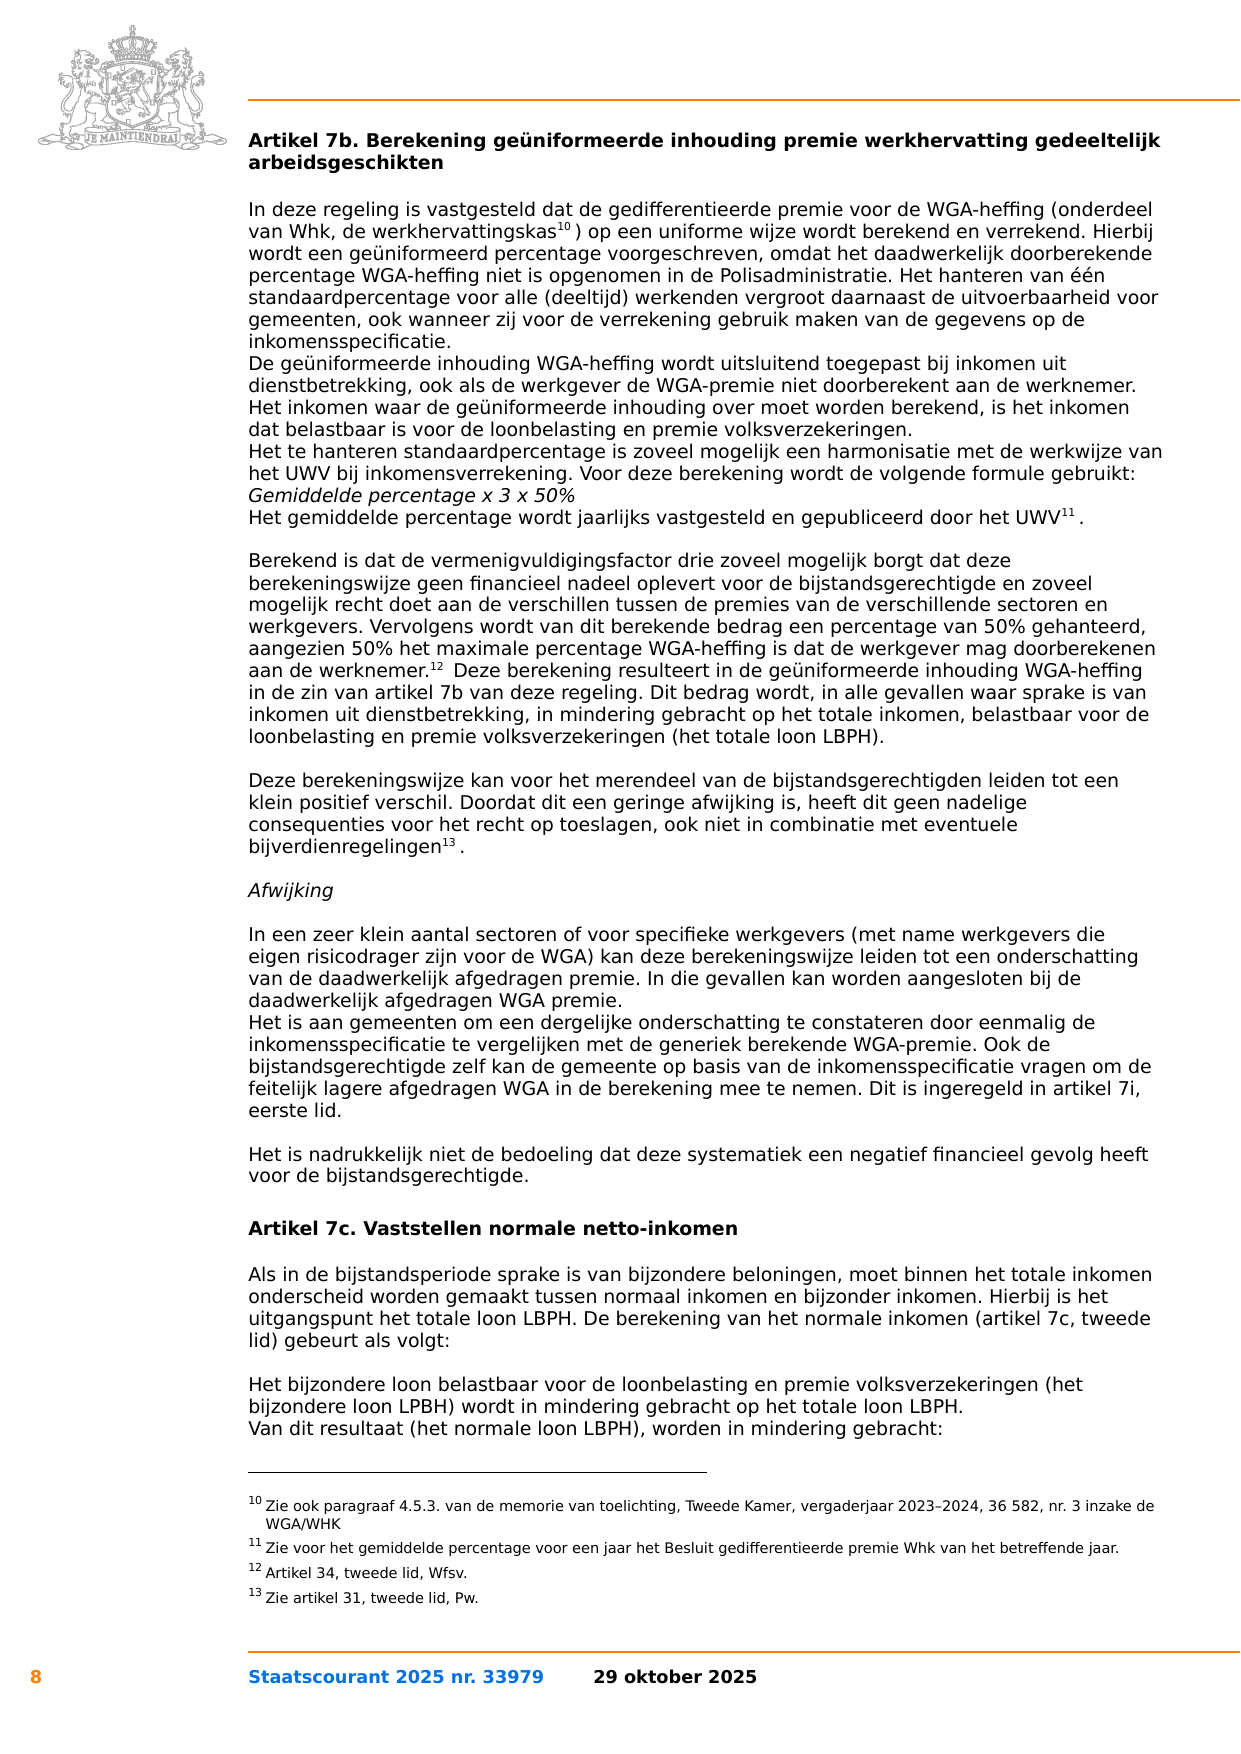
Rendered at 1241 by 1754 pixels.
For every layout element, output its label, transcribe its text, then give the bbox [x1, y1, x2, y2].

subtitle Afwijking [248, 880, 1163, 902]
text Het gemiddelde percentage wordt jaarlijks vastgesteld en gepubliceerd door het UWV. [248, 507, 1163, 528]
text Het is nadrukkelijk niet de bedoeling dat deze systematiek een negatief financieel gevolg heeft voor de bijstandsgerechtigde. [248, 1143, 1163, 1187]
text Berekend is dat de vermenigvuldigingsfactor drie zoveel mogelijk borgt dat deze berekeningswijze geen financieel nadeel oplevert voor de bijstandsgerechtigde en zoveel mogelijk recht doet aan de verschillen tussen de premies van de verschillende sectoren en werkgevers. Vervolgens wordt van dit berekende bedrag een percentage van 50% gehanteerd, aangezien 50% het maximale percentage WGA-heffing is dat de werkgever mag doorberekenen aan de werknemer. Deze berekening resulteert in de geüniformeerde inhouding WGA-heffing in de zin van artikel 7b van deze regeling. Dit bedrag wordt, in alle gevallen waar sprake is van inkomen uit dienstbetrekking, in mindering gebracht op het totale inkomen, belastbaar voor de loonbelasting en premie volksverzekeringen (het totale loon LBPH). [248, 550, 1163, 748]
text Als in de bijstandsperiode sprake is van bijzondere beloningen, moet binnen het totale inkomen onderscheid worden gemaakt tussen normaal inkomen en bijzonder inkomen. Hierbij is het uitgangspunt het totale loon LBPH. De berekening van het normale inkomen (artikel 7c, tweede lid) gebeurt als volgt: [248, 1264, 1163, 1352]
text In deze regeling is vastgesteld dat de gedifferentieerde premie voor de WGA-heffing (onderdeel van Whk, de werkhervattingskas) op een uniforme wijze wordt berekend en verrekend. Hierbij wordt een geüniformeerd percentage voorgeschreven, omdat het daadwerkelijk doorberekende percentage WGA-heffing niet is opgenomen in de Polisadministratie. Het hanteren van één standaardpercentage voor alle (deeltijd) werkenden vergroot daarnaast de uitvoerbaarheid voor gemeenten, ook wanneer zij voor de verrekening gebruik maken van de gegevens op de inkomensspecificatie. [248, 199, 1163, 353]
text De geüniformeerde inhouding WGA-heffing wordt uitsluitend toegepast bij inkomen uit dienstbetrekking, ook als de werkgever de WGA-premie niet doorberekent aan de werknemer. Het inkomen waar de geüniformeerde inhouding over moet worden berekend, is het inkomen dat belastbaar is voor de loonbelasting en premie volksverzekeringen. [248, 353, 1163, 441]
text Zie ook paragraaf 4.5.3. van de memorie van toelichting, Tweede Kamer, vergaderjaar 2023–2024, 36 582, nr. 3 inzake de WGA/WHK [248, 1494, 1163, 1533]
text Gemiddelde percentage x 3 x 50% [248, 484, 1163, 507]
text Het te hanteren standaardpercentage is zoveel mogelijk een harmonisatie met de werkwijze van het UWV bij inkomensverrekening. Voor deze berekening wordt de volgende formule gebruikt: [248, 441, 1163, 484]
text In een zeer klein aantal sectoren of voor specifieke werkgevers (met name werkgevers die eigen risicodrager zijn voor de WGA) kan deze berekeningswijze leiden tot een onderschatting van de daadwerkelijk afgedragen premie. In die gevallen kan worden aangesloten bij de daadwerkelijk afgedragen WGA premie. [248, 924, 1163, 1012]
text Deze berekeningswijze kan voor het merendeel van de bijstandsgerechtigden leiden tot een klein positief verschil. Doordat dit een geringe afwijking is, heeft dit geen nadelige consequenties voor het recht op toeslagen, ook niet in combinatie met eventuele bijverdienregelingen. [248, 770, 1163, 858]
picture [38, 25, 227, 150]
text Het bijzondere loon belastbaar voor de loonbelasting en premie volksverzekeringen (het bijzondere loon LPBH) wordt in mindering gebracht op het totale loon LBPH. [248, 1374, 1163, 1418]
subtitle Artikel 7b. Berekening geüniformeerde inhouding premie werkhervatting gedeeltelijk arbeidsgeschikten [248, 130, 1163, 174]
text Zie voor het gemiddelde percentage voor een jaar het Besluit gedifferentieerde premie Whk van het betreffende jaar. [248, 1536, 1163, 1558]
text Het is aan gemeenten om een dergelijke onderschatting te constateren door eenmalig de inkomensspecificatie te vergelijken met de generiek berekende WGA-premie. Ook de bijstandsgerechtigde zelf kan de gemeente op basis van de inkomensspecificatie vragen om de feitelijk lagere afgedragen WGA in de berekening mee te nemen. Dit is ingeregeld in artikel 7i, eerste lid. [248, 1012, 1163, 1122]
subtitle Artikel 7c. Vaststellen normale netto-inkomen [248, 1217, 1163, 1239]
text Zie artikel 31, tweede lid, Pw. [248, 1586, 1163, 1608]
text Van dit resultaat (het normale loon LBPH), worden in mindering gebracht: [248, 1418, 1163, 1440]
text Artikel 34, tweede lid, Wfsv. [248, 1561, 1163, 1583]
